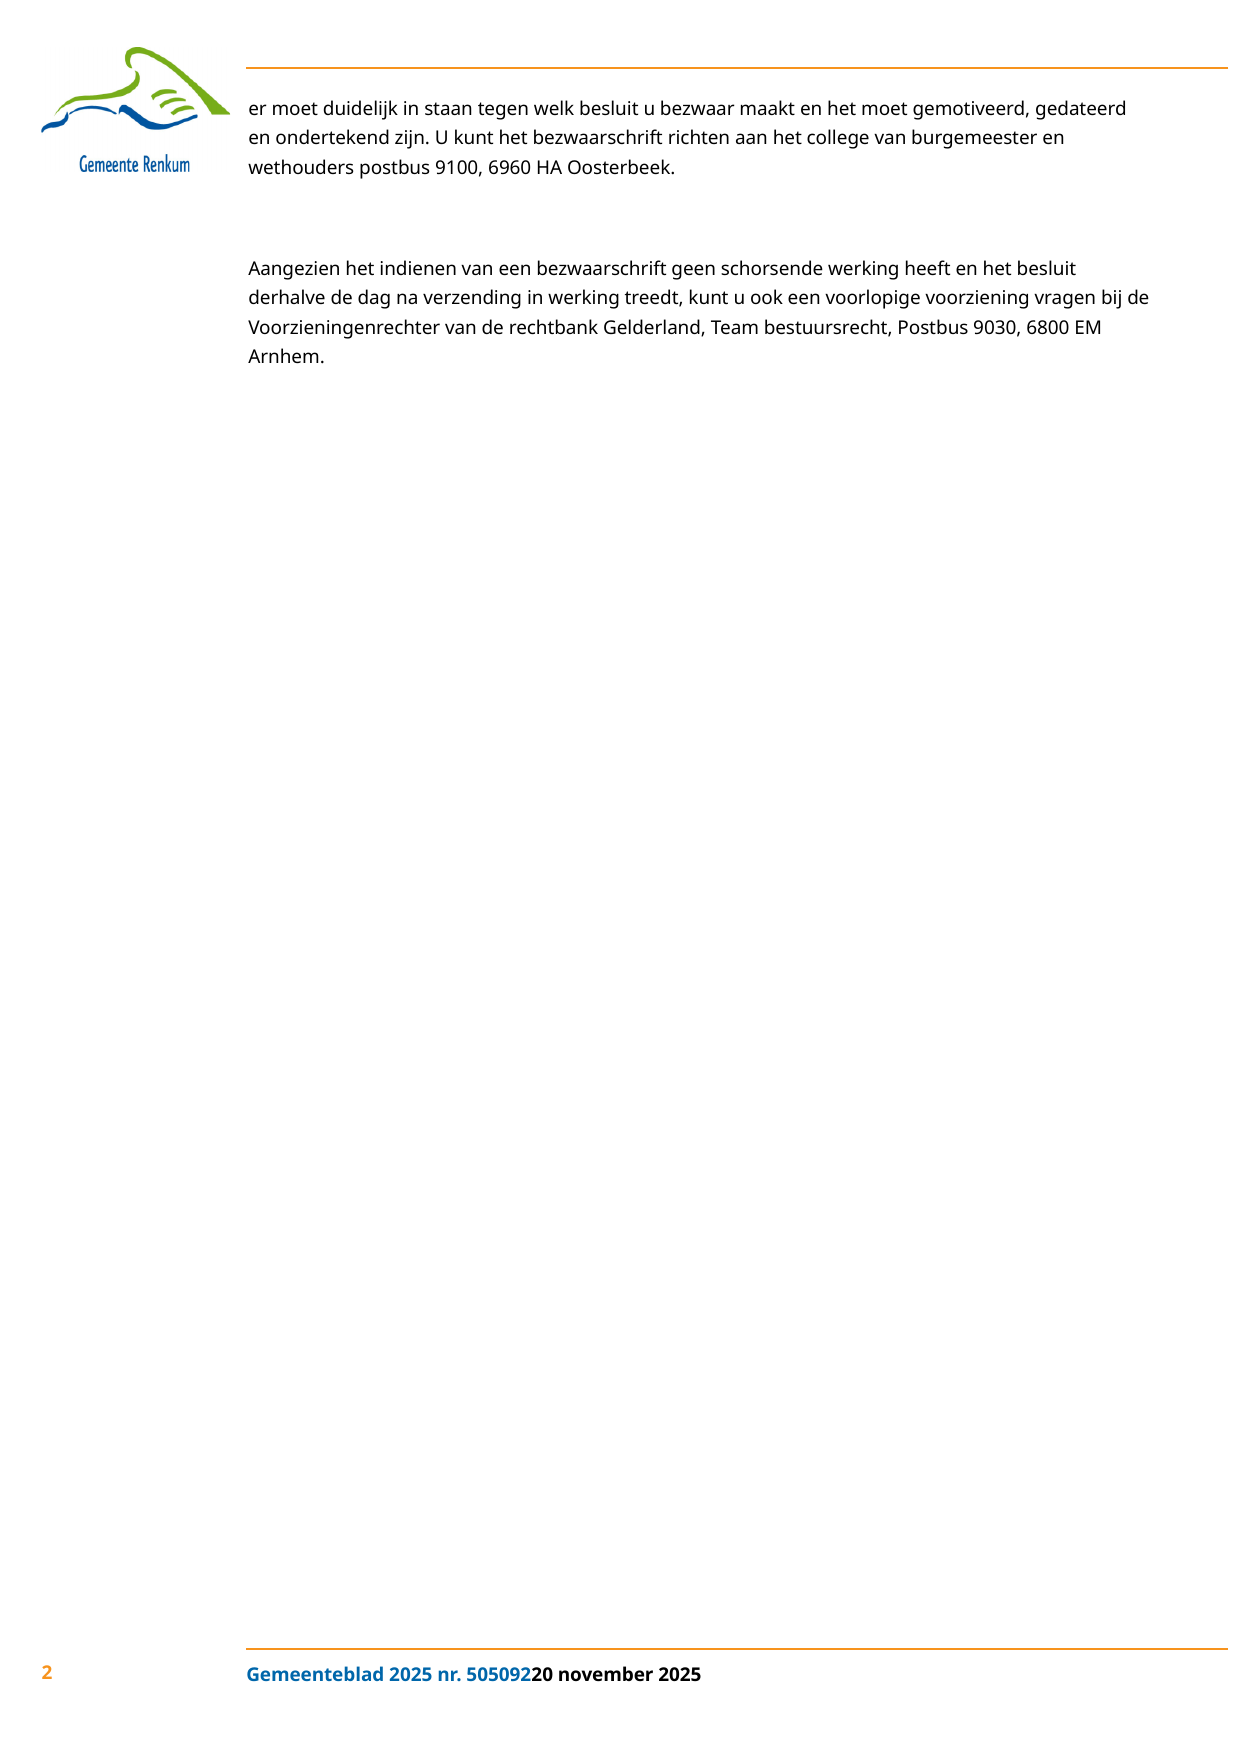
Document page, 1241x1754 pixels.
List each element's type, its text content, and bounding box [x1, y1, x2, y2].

text Aangezien het indienen van een bezwaarschrift geen schorsende werking heeft en het besluit derhalve de dag na verzending in werking treedt, kunt u ook een voorlopige voorziening vragen bij de Voorzieningenrechter van de rechtbank Gelderland, Team bestuursrecht, Postbus 9030, 6800 EM Arnhem. [248, 255, 1152, 369]
picture [41, 47, 231, 172]
text er moet duidelijk in staan tegen welk besluit u bezwaar maakt en het moet gemotiveerd, gedateerd en ondertekend zijn. U kunt het bezwaarschrift richten aan het college van burgemeester en wethouders postbus 9100, 6960 HA Oosterbeek. [248, 95, 1152, 180]
